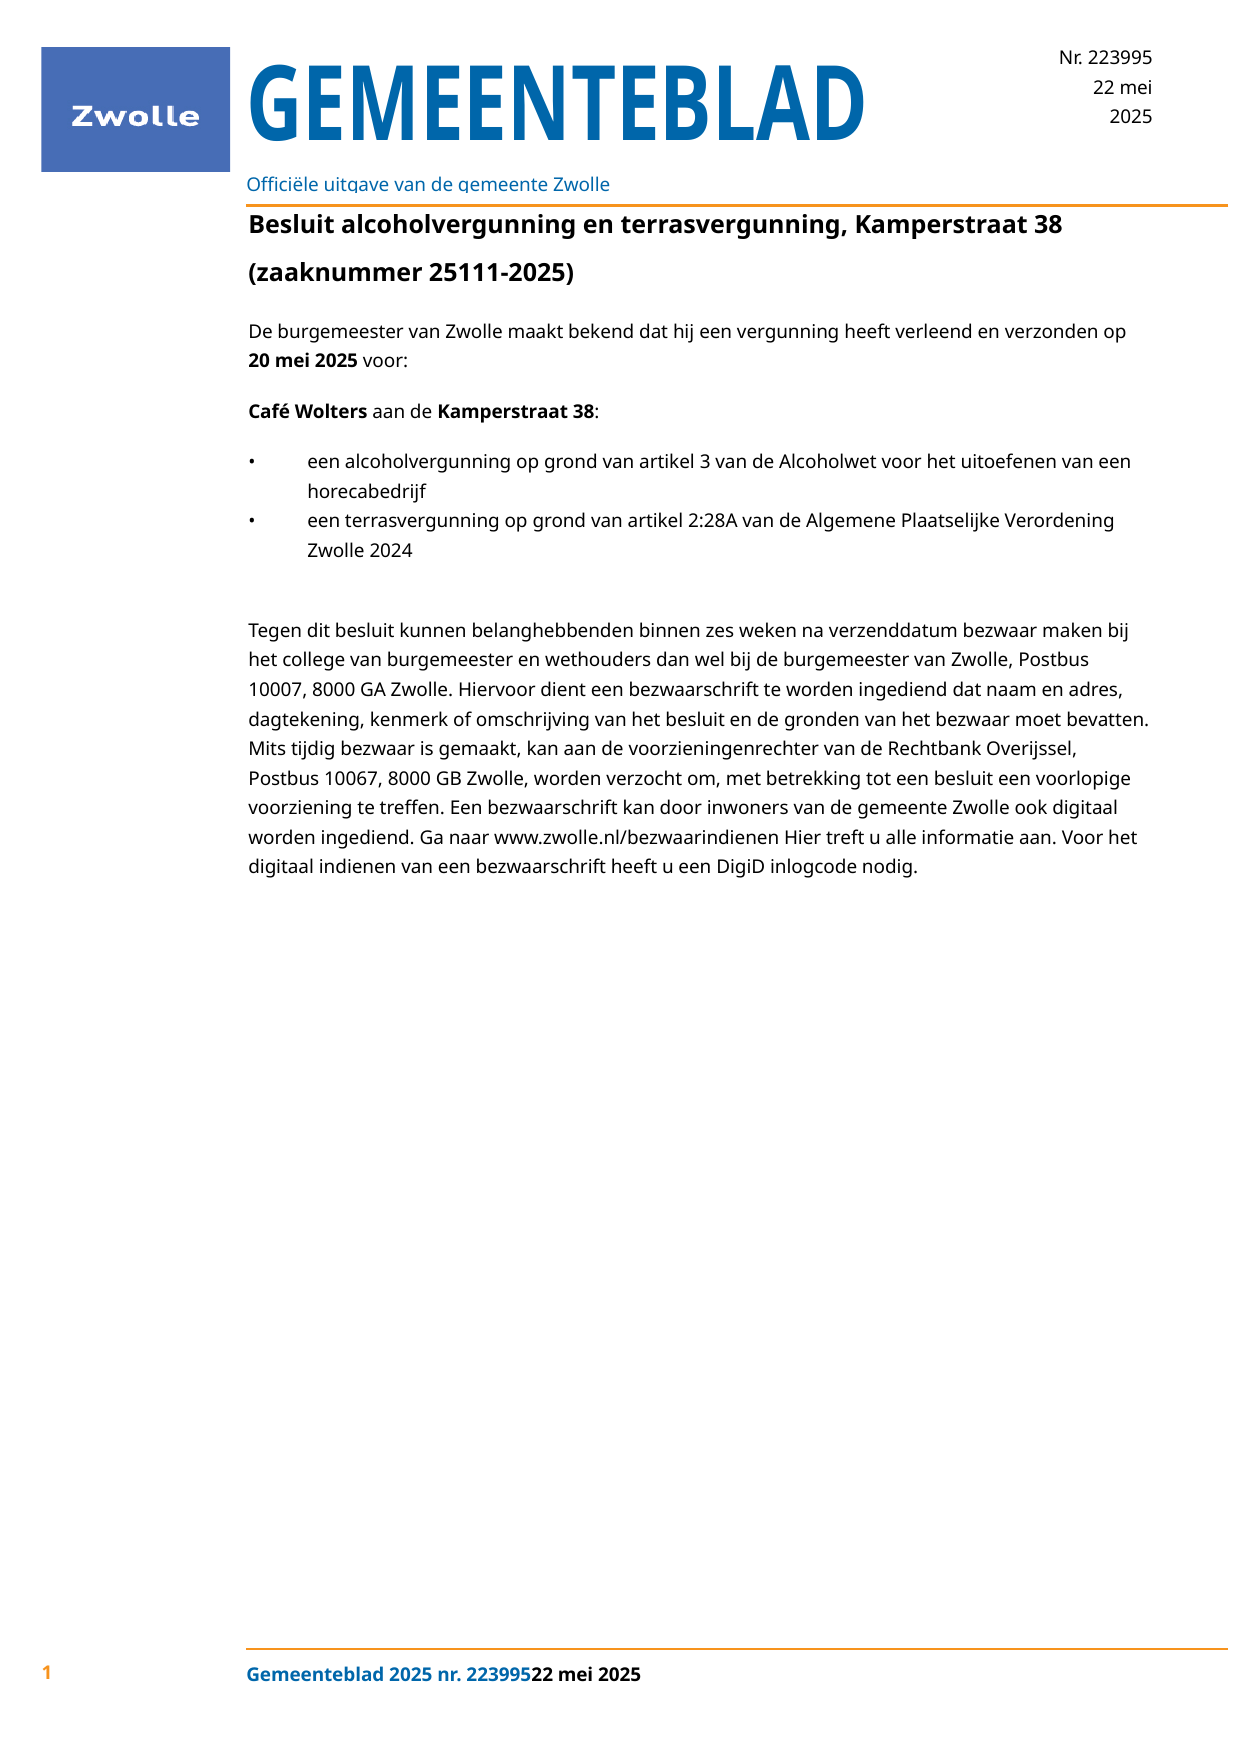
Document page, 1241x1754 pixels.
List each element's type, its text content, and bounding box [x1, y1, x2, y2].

list een terrasvergunning op grond van artikel 2:28A van de Algemene Plaatselijke Verordening Zwolle 2024 [248, 507, 1152, 563]
text Besluit alcoholvergunning en terrasvergunning, Kamperstraat 38 (zaaknummer 25111-2025) [248, 207, 1152, 288]
picture [41, 47, 231, 172]
text Tegen dit besluit kunnen belanghebbenden binnen zes weken na verzenddatum bezwaar maken bij het college van burgemeester en wethouders dan wel bij de burgemeester van Zwolle, Postbus 10007, 8000 GA Zwolle. Hiervoor dient een bezwaarschrift te worden ingediend dat naam en adres, dagtekening, kenmerk of omschrijving van het besluit en de gronden van het bezwaar moet bevatten. Mits tijdig bezwaar is gemaakt, kan aan de voorzieningenrechter van de Rechtbank Overijssel, Postbus 10067, 8000 GB Zwolle, worden verzocht om, met betrekking tot een besluit een voorlopige voorziening te treffen. Een bezwaarschrift kan door inwoners van de gemeente Zwolle ook digitaal worden ingediend. Ga naar www.zwolle.nl/bezwaarindienen Hier treft u alle informatie aan. Voor het digitaal indienen van een bezwaarschrift heeft u een DigiD inlogcode nodig. [248, 617, 1152, 879]
text Café Wolters aan de Kamperstraat 38: [248, 398, 1152, 424]
list een alcoholvergunning op grond van artikel 3 van de Alcoholwet voor het uitoefenen van een horecabedrijf [248, 448, 1152, 504]
text De burgemeester van Zwolle maakt bekend dat hij een vergunning heeft verleend en verzonden op 20 mei 2025 voor: [248, 318, 1152, 373]
